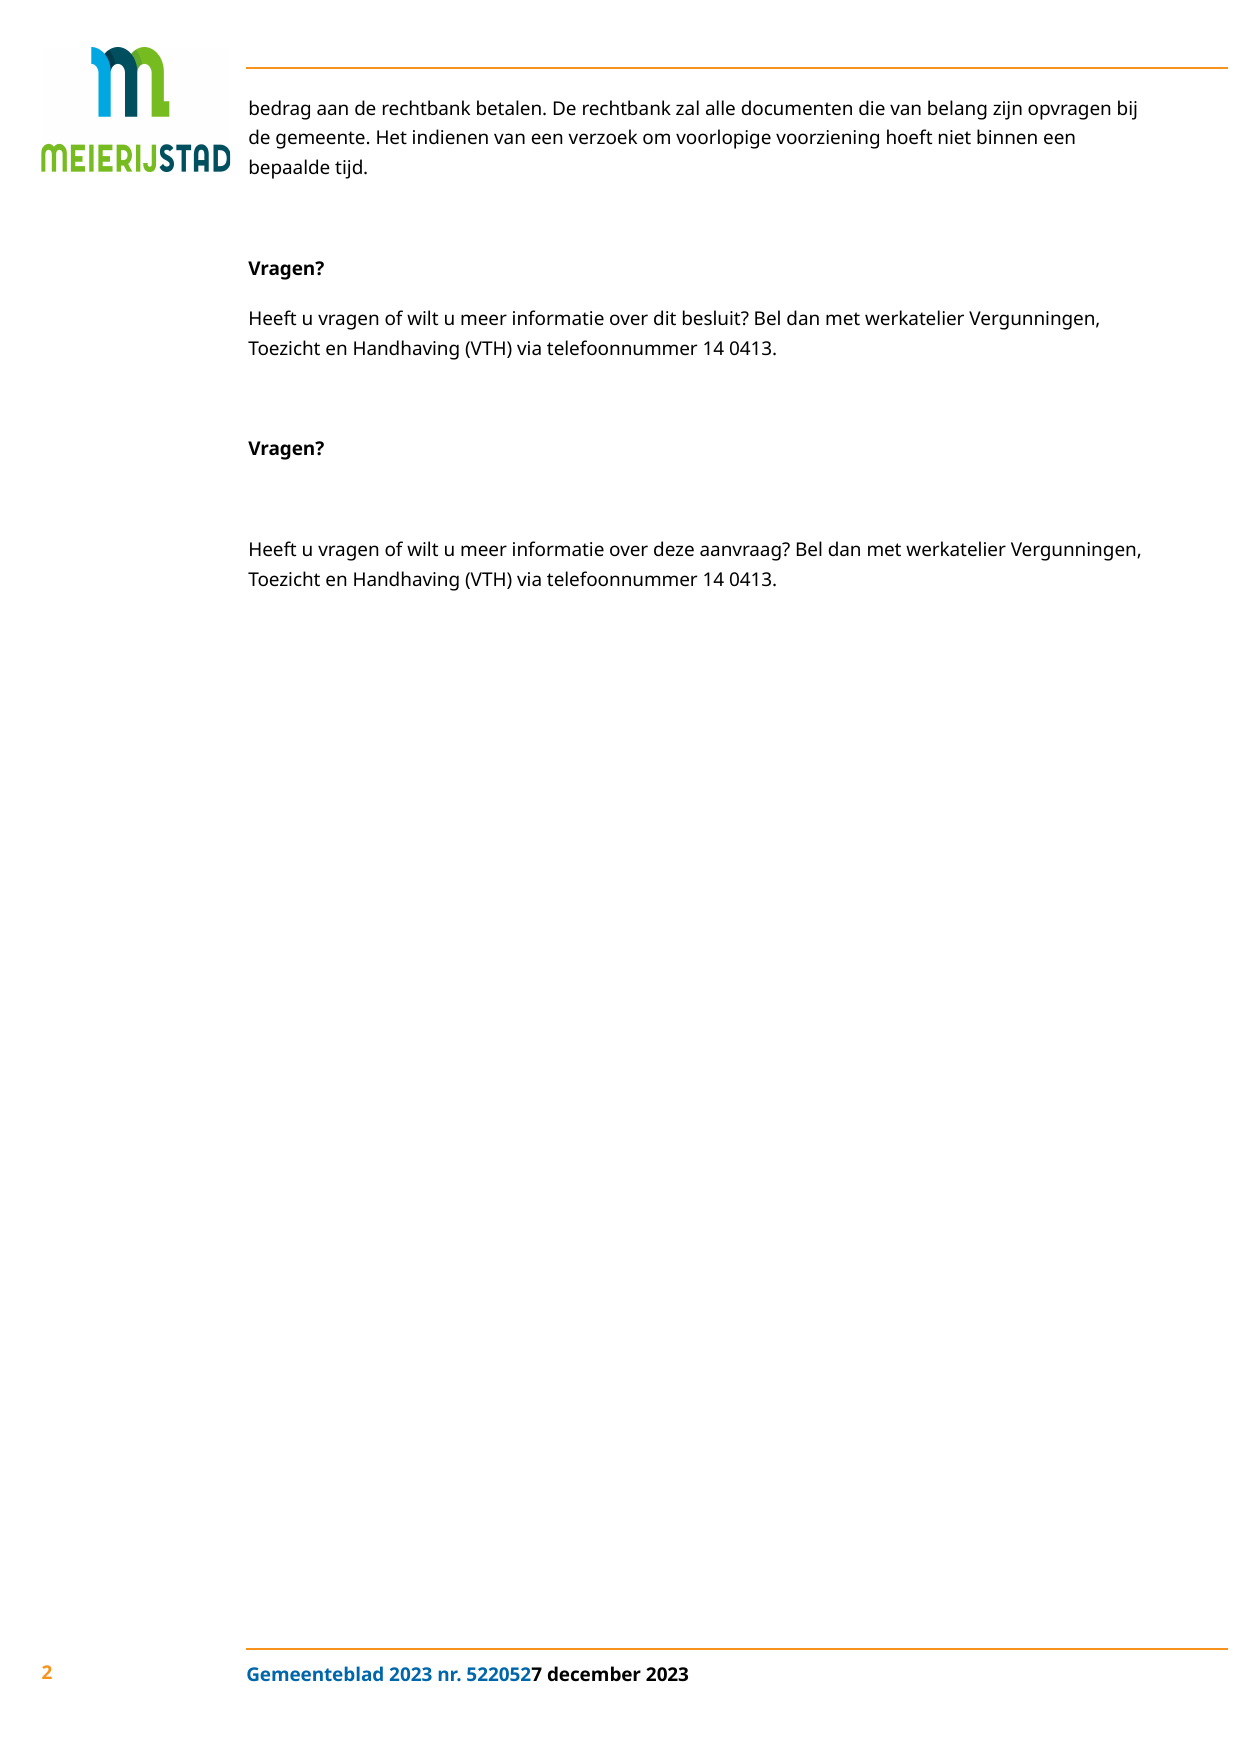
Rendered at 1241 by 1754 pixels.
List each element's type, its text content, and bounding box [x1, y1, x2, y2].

text bedrag aan de rechtbank betalen. De rechtbank zal alle documenten die van belang zijn opvragen bij de gemeente. Het indienen van een verzoek om voorlopige voorziening hoeft niet binnen een bepaalde tijd. [248, 95, 1152, 180]
picture [41, 47, 231, 172]
text Heeft u vragen of wilt u meer informatie over deze aanvraag? Bel dan met werkatelier Vergunningen, Toezicht en Handhaving (VTH) via telefoonnummer 14 0413. [248, 536, 1152, 592]
text Vragen? [248, 255, 1152, 281]
text Vragen? [248, 436, 1152, 461]
text Heeft u vragen of wilt u meer informatie over dit besluit? Bel dan met werkatelier Vergunningen, Toezicht en Handhaving (VTH) via telefoonnummer 14 0413. [248, 305, 1152, 361]
